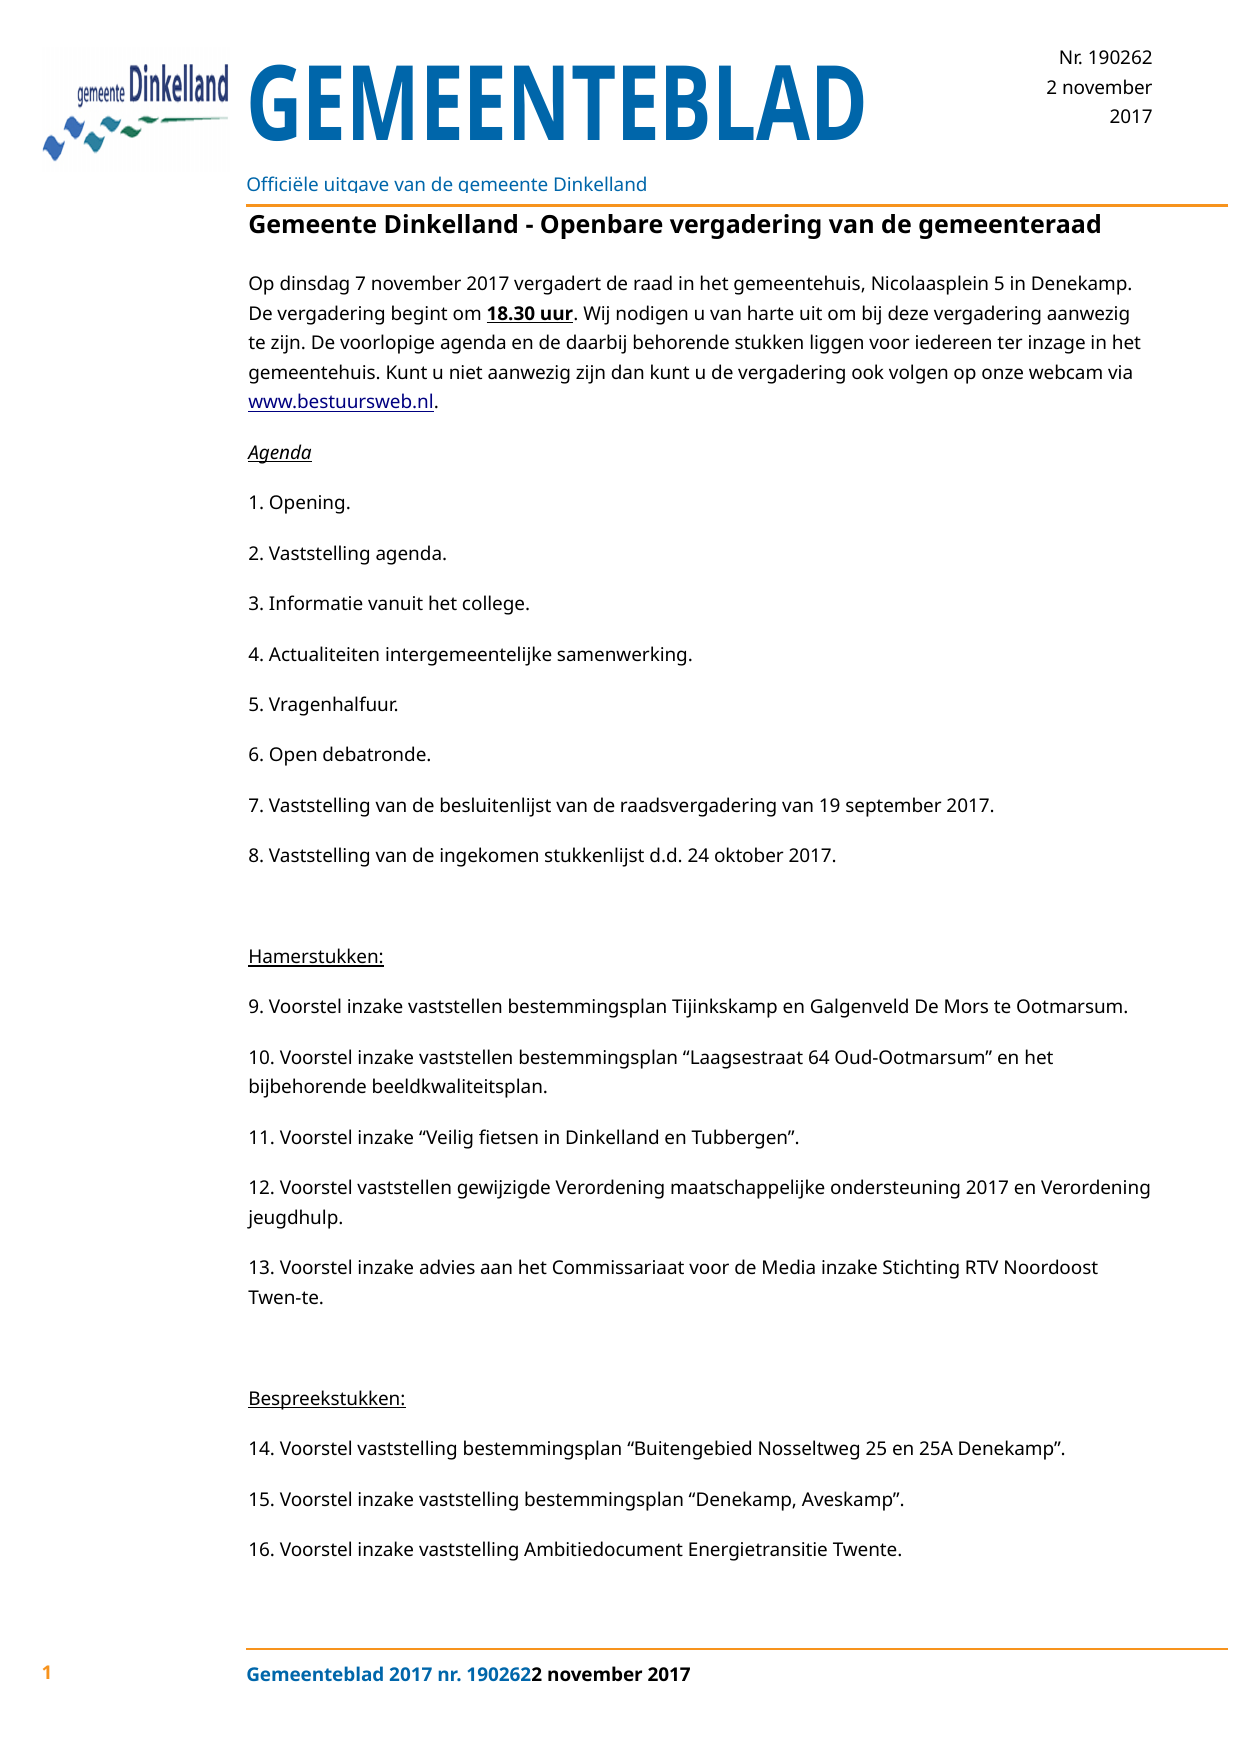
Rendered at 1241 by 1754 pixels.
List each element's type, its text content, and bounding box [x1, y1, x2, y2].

text 1. Opening. [248, 489, 1152, 515]
text 7. Vaststelling van de besluitenlijst van de raadsvergadering van 19 september 2017. [248, 792, 1152, 818]
text 14. Voorstel vaststelling bestemmingsplan “Buitengebied Nosseltweg 25 en 25A Denekamp”. [248, 1435, 1152, 1461]
text Op dinsdag 7 november 2017 vergadert de raad in het gemeentehuis, Nicolaasplein 5 in Denekamp. De vergadering begint om 18.30 uur. Wij nodigen u van harte uit om bij deze vergadering aanwezig te zijn. De voorlopige agenda en de daarbij behorende stukken liggen voor iedereen ter inzage in het gemeentehuis. Kunt u niet aanwezig zijn dan kunt u de vergadering ook volgen op onze webcam via www.bestuursweb.nl. [248, 270, 1152, 414]
text 8. Vaststelling van de ingekomen stukkenlijst d.d. 24 oktober 2017. [248, 842, 1152, 868]
text Gemeente Dinkelland - Openbare vergadering van de gemeenteraad [248, 207, 1152, 241]
picture [41, 47, 231, 172]
text 9. Voorstel inzake vaststellen bestemmingsplan Tijinkskamp en Galgenveld De Mors te Ootmarsum. [248, 994, 1152, 1019]
text 3. Informatie vanuit het college. [248, 590, 1152, 616]
text Hamerstukken: [248, 943, 1152, 969]
text 15. Voorstel inzake vaststelling bestemmingsplan “Denekamp, Aveskamp”. [248, 1486, 1152, 1511]
text 11. Voorstel inzake “Veilig fietsen in Dinkelland en Tubbergen”. [248, 1124, 1152, 1150]
text 13. Voorstel inzake advies aan het Commissariaat voor de Media inzake Stichting RTV Noordoost Twen-te. [248, 1254, 1152, 1310]
text 2. Vaststelling agenda. [248, 540, 1152, 566]
text Bespreekstukken: [248, 1385, 1152, 1411]
text 4. Actualiteiten intergemeentelijke samenwerking. [248, 641, 1152, 666]
text 16. Voorstel inzake vaststelling Ambitiedocument Energietransitie Twente. [248, 1536, 1152, 1562]
text Agenda [248, 439, 1152, 465]
text 5. Vragenhalfuur. [248, 691, 1152, 717]
text 12. Voorstel vaststellen gewijzigde Verordening maatschappelijke ondersteuning 2017 en Verordening jeugdhulp. [248, 1174, 1152, 1230]
text 6. Open debatronde. [248, 742, 1152, 767]
text 10. Voorstel inzake vaststellen bestemmingsplan “Laagsestraat 64 Oud-Ootmarsum” en het bijbehorende beeldkwaliteitsplan. [248, 1044, 1152, 1099]
